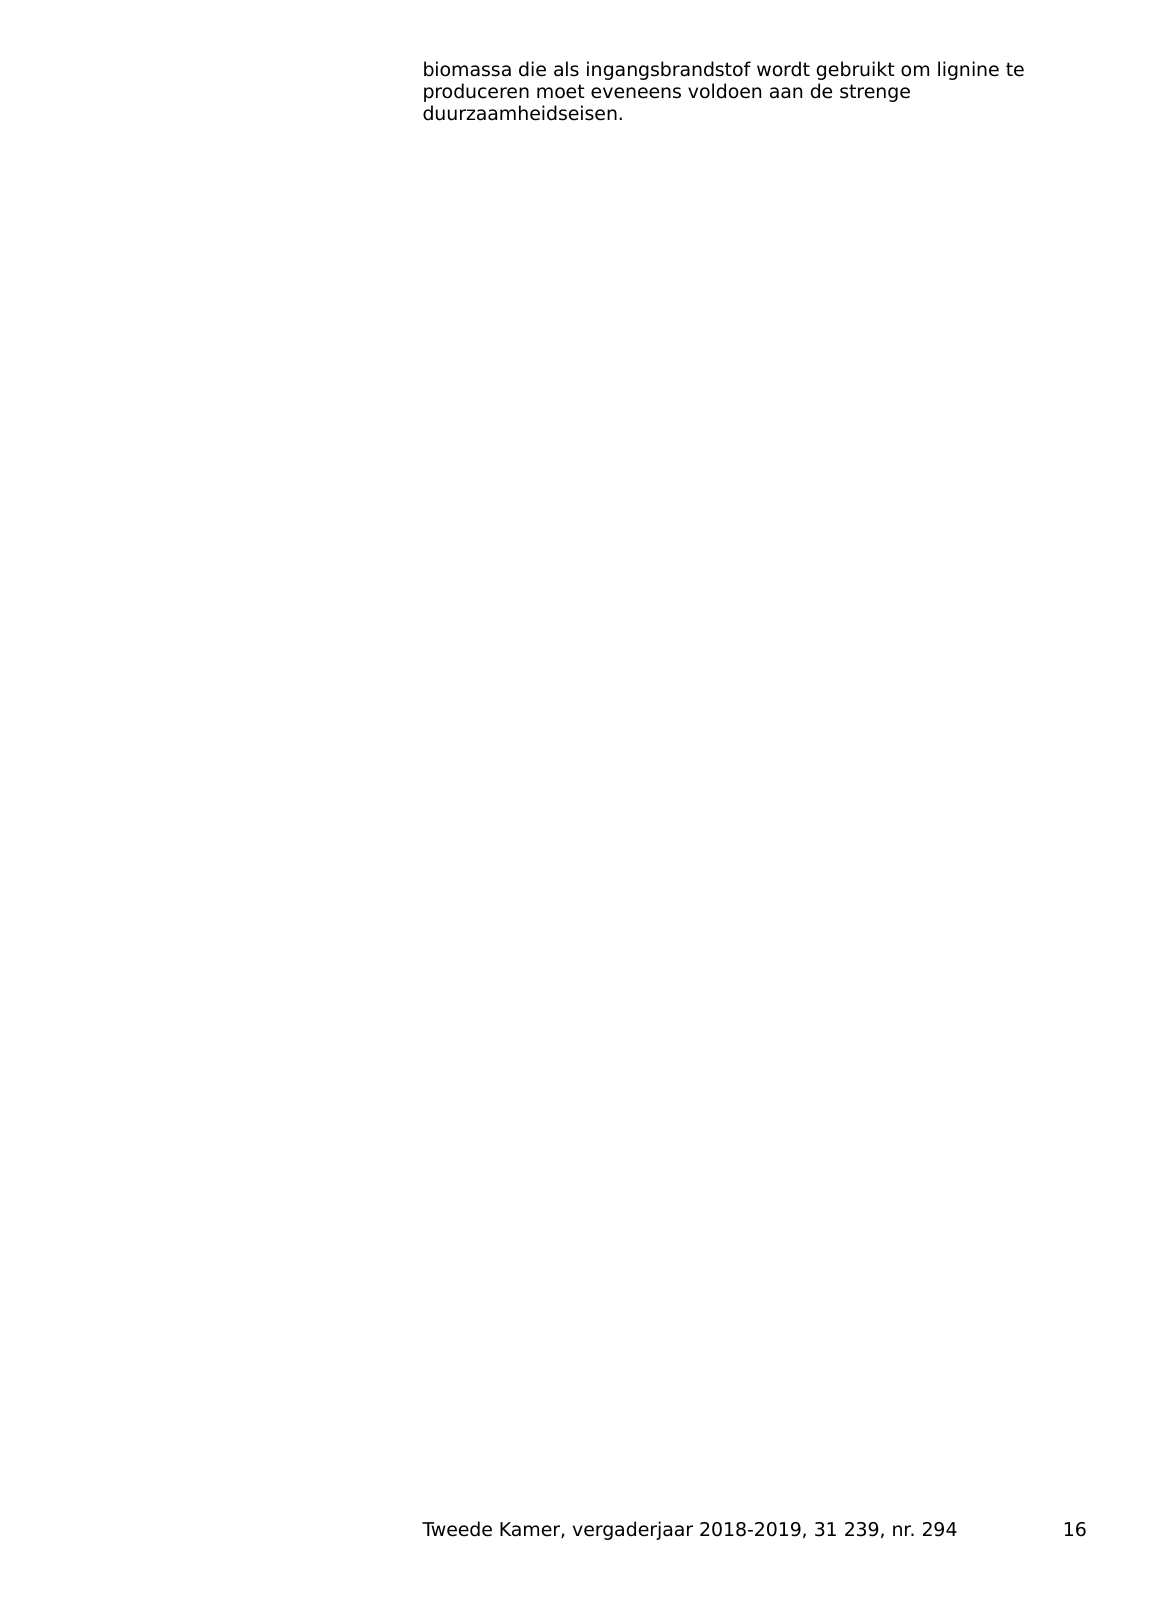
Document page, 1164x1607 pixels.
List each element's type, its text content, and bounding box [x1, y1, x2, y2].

text biomassa die als ingangsbrandstof wordt gebruikt om lignine te produceren moet eveneens voldoen aan de strenge duurzaamheidseisen. [422, 59, 1087, 125]
